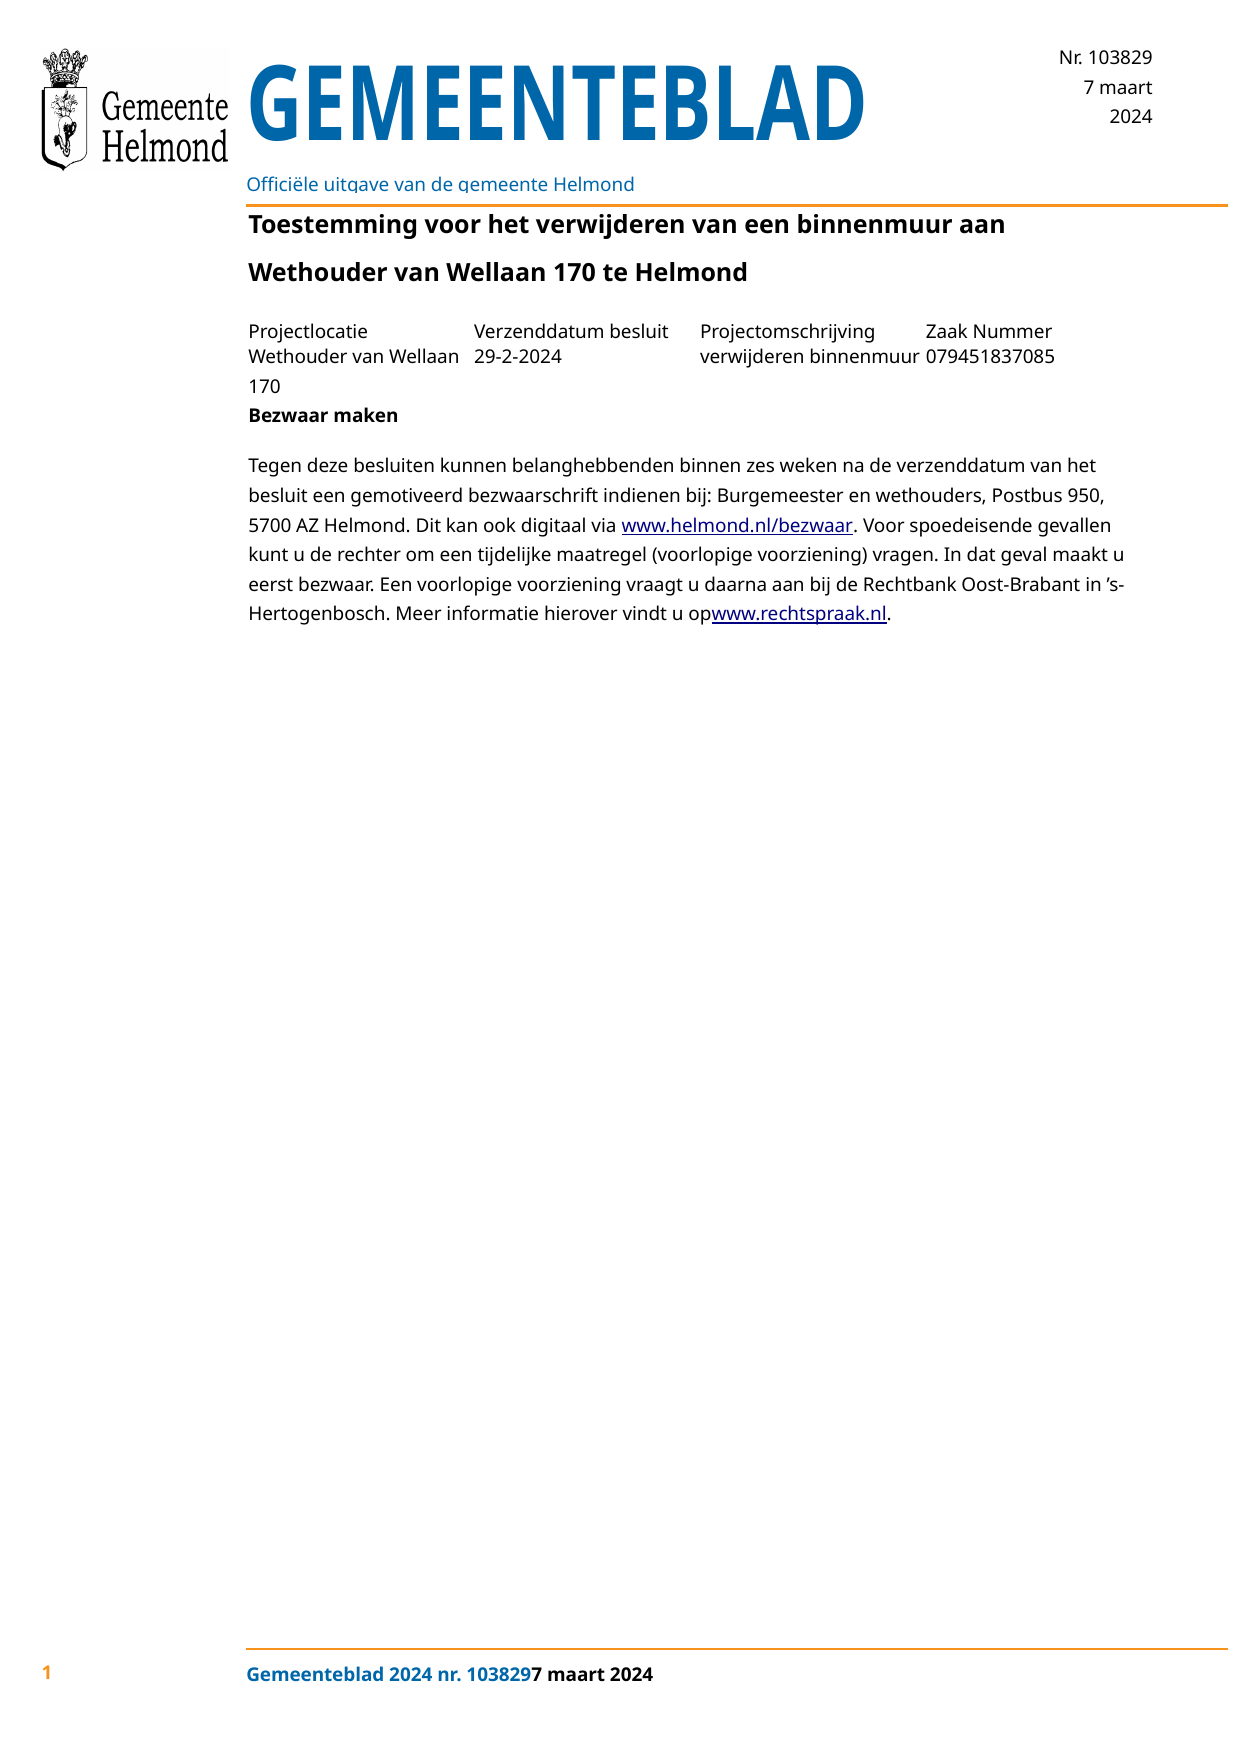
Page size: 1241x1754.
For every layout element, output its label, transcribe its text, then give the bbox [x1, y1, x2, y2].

text Bezwaar maken [248, 402, 1152, 428]
table_header Verzenddatum besluit [474, 318, 700, 344]
text Tegen deze besluiten kunnen belanghebbenden binnen zes weken na de verzenddatum van het besluit een gemotiveerd bezwaarschrift indienen bij: Burgemeester en wethouders, Postbus 950, 5700 AZ Helmond. Dit kan ook digitaal via www.helmond.nl/bezwaar. Voor spoedeisende gevallen kunt u de rechter om een tijdelijke maatregel (voorlopige voorziening) vragen. In dat geval maakt u eerst bezwaar. Een voorlopige voorziening vraagt u daarna aan bij de Rechtbank Oost-Brabant in ’s-Hertogenbosch. Meer informatie hierover vindt u opwww.rechtspraak.nl. [248, 453, 1152, 626]
table_header Zaak Nummer [926, 318, 1152, 344]
picture [41, 47, 231, 172]
table_header Projectlocatie [248, 318, 474, 344]
table_cell 079451837085 [926, 344, 1152, 399]
table_cell verwijderen binnenmuur [700, 344, 926, 399]
table_header Projectomschrijving [700, 318, 926, 344]
table_cell Wethouder van Wellaan 170 [248, 344, 474, 399]
text Toestemming voor het verwijderen van een binnenmuur aan Wethouder van Wellaan 170 te Helmond [248, 207, 1152, 288]
table_cell 29-2-2024 [474, 344, 700, 399]
